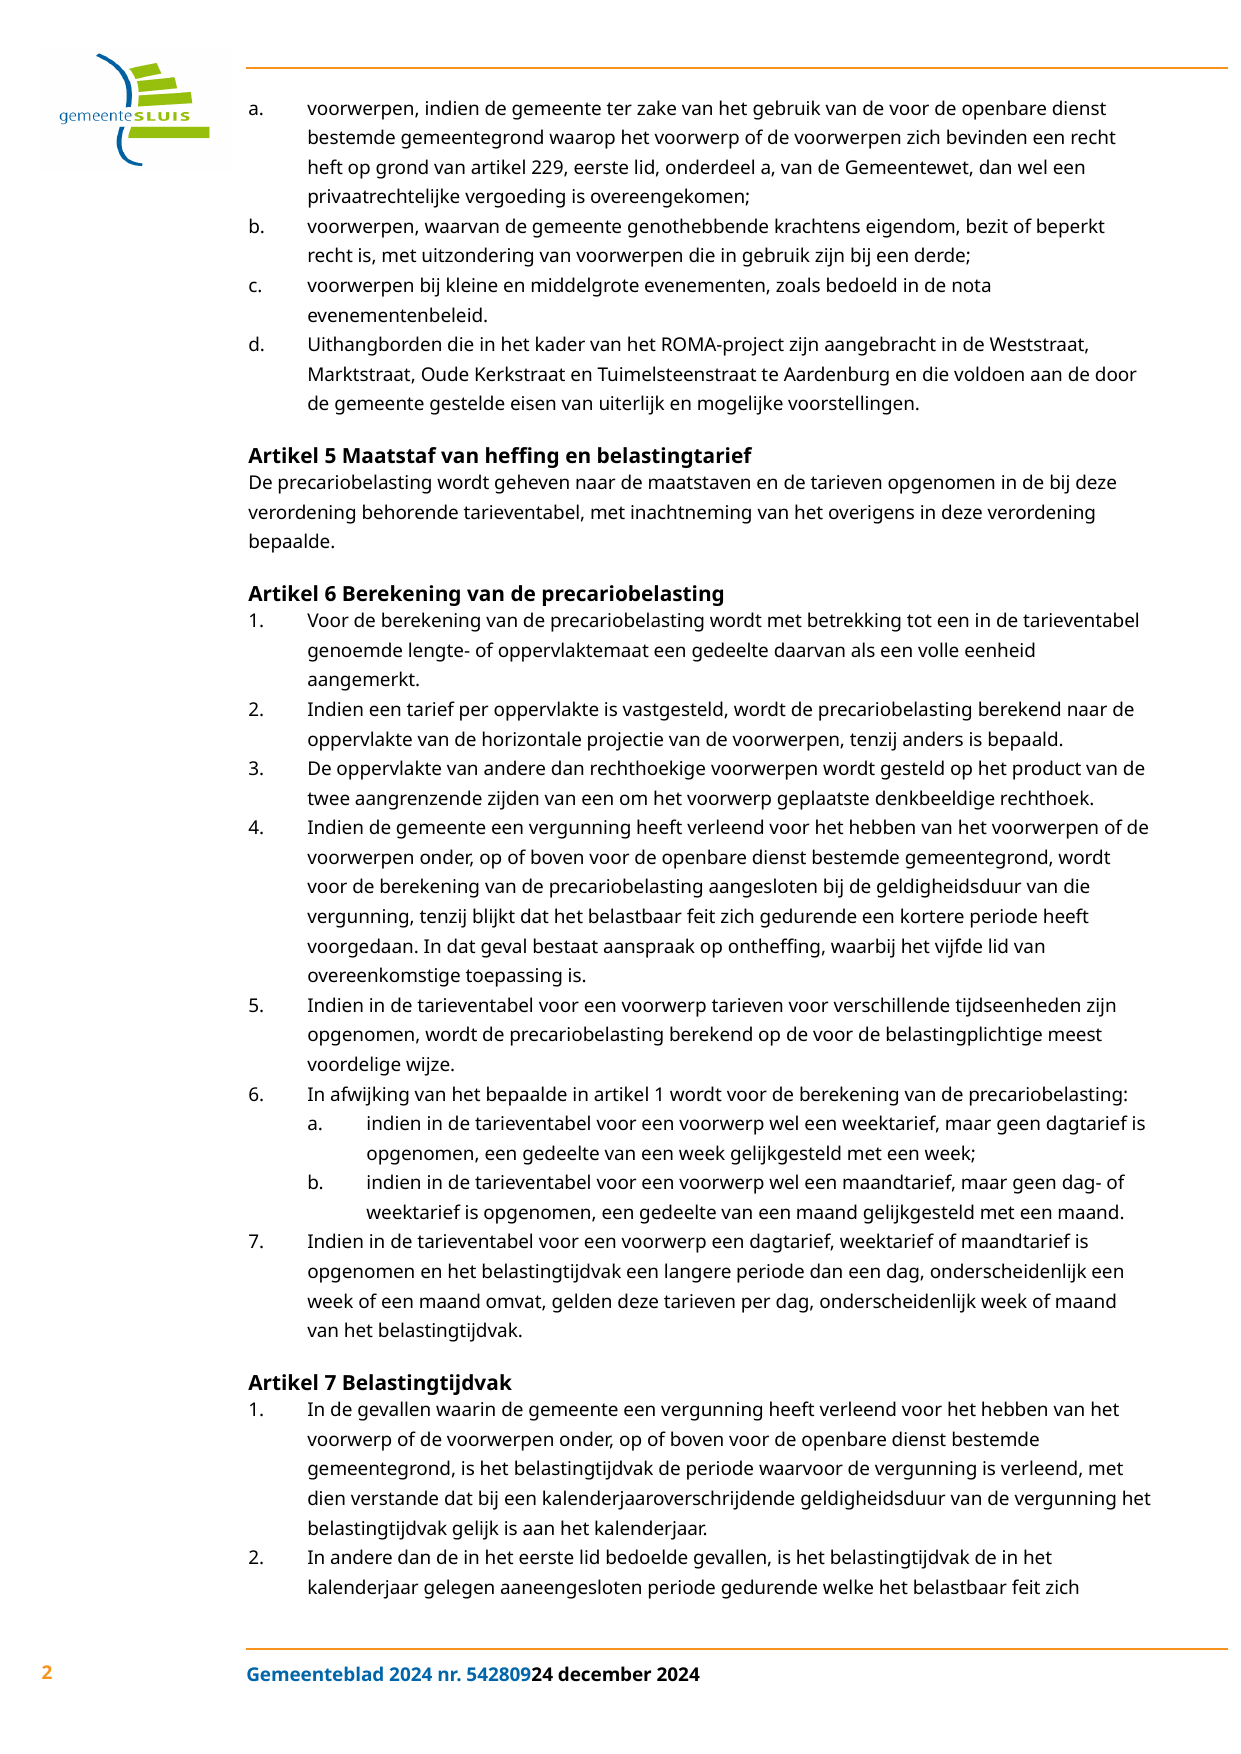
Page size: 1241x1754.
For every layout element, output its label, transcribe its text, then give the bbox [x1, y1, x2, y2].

list In de gevallen waarin de gemeente een vergunning heeft verleend voor het hebben van het voorwerp of de voorwerpen onder, op of boven voor de openbare dienst bestemde gemeentegrond, is het belastingtijdvak de periode waarvoor de vergunning is verleend, met dien verstande dat bij een kalenderjaaroverschrijdende geldigheidsduur van de vergunning het belastingtijdvak gelijk is aan het kalenderjaar. [248, 1396, 1152, 1540]
picture [41, 47, 231, 172]
list voorwerpen bij kleine en middelgrote evenementen, zoals bedoeld in de nota evenementenbeleid. [248, 272, 1152, 328]
text De precariobelasting wordt geheven naar de maatstaven en de tarieven opgenomen in de bij deze verordening behorende tarieventabel, met inachtneming van het overigens in deze verordening bepaalde. [248, 469, 1152, 554]
list Voor de berekening van de precariobelasting wordt met betrekking tot een in de tarieventabel genoemde lengte- of oppervlaktemaat een gedeelte daarvan als een volle eenheid aangemerkt. [248, 607, 1152, 692]
text Artikel 5 Maatstaf van heffing en belastingtarief [248, 441, 1152, 469]
list indien in de tarieventabel voor een voorwerp wel een weektarief, maar geen dagtarief is opgenomen, een gedeelte van een week gelijkgesteld met een week; [307, 1110, 1152, 1166]
list In andere dan de in het eerste lid bedoelde gevallen, is het belastingtijdvak de in het kalenderjaar gelegen aaneengesloten periode gedurende welke het belastbaar feit zich [248, 1544, 1152, 1599]
list voorwerpen, indien de gemeente ter zake van het gebruik van de voor de openbare dienst bestemde gemeentegrond waarop het voorwerp of de voorwerpen zich bevinden een recht heft op grond van artikel 229, eerste lid, onderdeel a, van de Gemeentewet, dan wel een privaatrechtelijke vergoeding is overeengekomen; [248, 95, 1152, 209]
list voorwerpen, waarvan de gemeente genothebbende krachtens eigendom, bezit of beperkt recht is, met uitzondering van voorwerpen die in gebruik zijn bij een derde; [248, 213, 1152, 268]
text Artikel 6 Berekening van de precariobelasting [248, 579, 1152, 607]
text Artikel 7 Belastingtijdvak [248, 1368, 1152, 1396]
list De oppervlakte van andere dan rechthoekige voorwerpen wordt gesteld op het product van de twee aangrenzende zijden van een om het voorwerp geplaatste denkbeeldige rechthoek. [248, 755, 1152, 811]
list Indien in de tarieventabel voor een voorwerp een dagtarief, weektarief of maandtarief is opgenomen en het belastingtijdvak een langere periode dan een dag, onderscheidenlijk een week of een maand omvat, gelden deze tarieven per dag, onderscheidenlijk week of maand van het belastingtijdvak. [248, 1229, 1152, 1343]
list Indien een tarief per oppervlakte is vastgesteld, wordt de precariobelasting berekend naar de oppervlakte van de horizontale projectie van de voorwerpen, tenzij anders is bepaald. [248, 696, 1152, 752]
list Uithangborden die in het kader van het ROMA-project zijn aangebracht in de Weststraat, Marktstraat, Oude Kerkstraat en Tuimelsteenstraat te Aardenburg en die voldoen aan de door de gemeente gestelde eisen van uiterlijk en mogelijke voorstellingen. [248, 331, 1152, 416]
list indien in de tarieventabel voor een voorwerp wel een maandtarief, maar geen dag- of weektarief is opgenomen, een gedeelte van een maand gelijkgesteld met een maand. [307, 1169, 1152, 1225]
list Indien de gemeente een vergunning heeft verleend voor het hebben van het voorwerpen of de voorwerpen onder, op of boven voor de openbare dienst bestemde gemeentegrond, wordt voor de berekening van de precariobelasting aangesloten bij de geldigheidsduur van die vergunning, tenzij blijkt dat het belastbaar feit zich gedurende een kortere periode heeft voorgedaan. In dat geval bestaat aanspraak op ontheffing, waarbij het vijfde lid van overeenkomstige toepassing is. [248, 814, 1152, 988]
list In afwijking van het bepaalde in artikel 1 wordt voor de berekening van de precariobelasting: [248, 1081, 1152, 1107]
list Indien in de tarieventabel voor een voorwerp tarieven voor verschillende tijdseenheden zijn opgenomen, wordt de precariobelasting berekend op de voor de belastingplichtige meest voordelige wijze. [248, 992, 1152, 1077]
